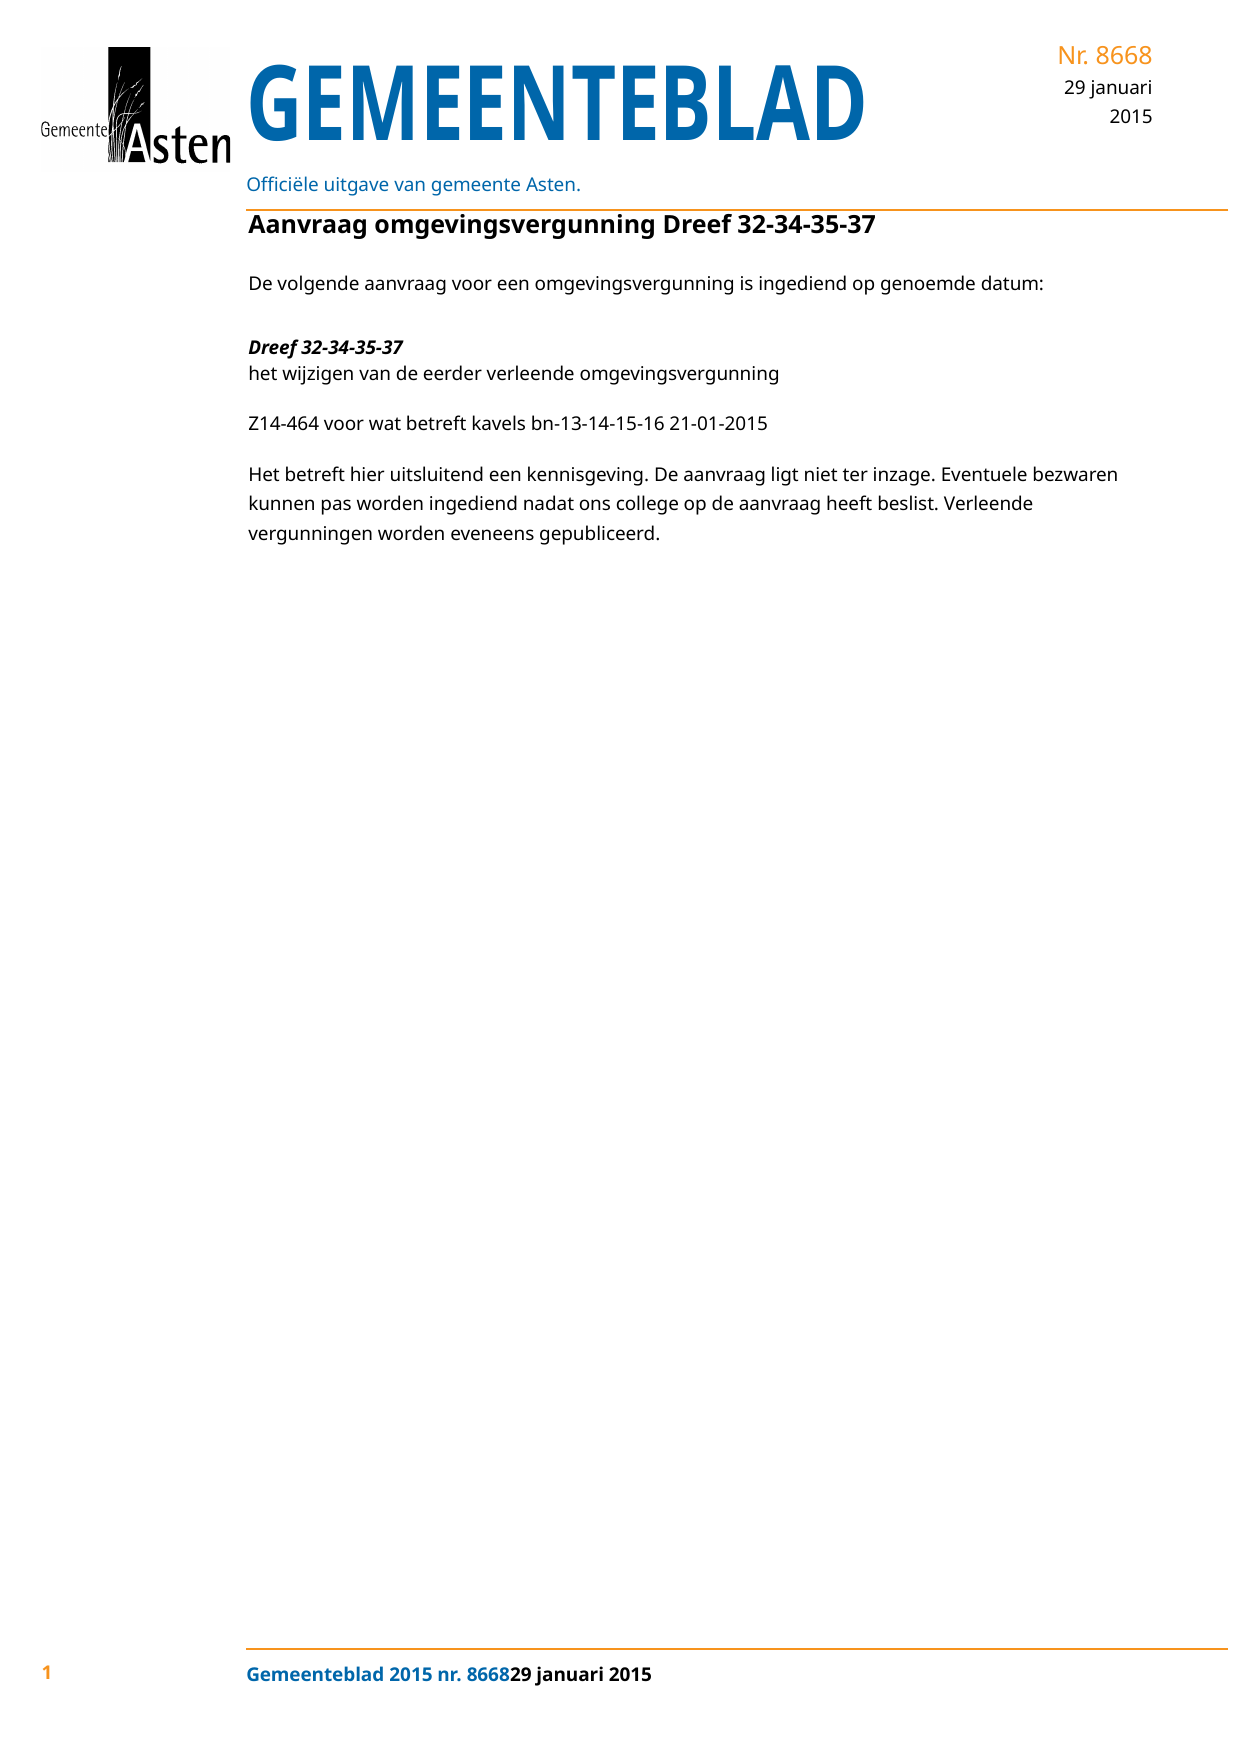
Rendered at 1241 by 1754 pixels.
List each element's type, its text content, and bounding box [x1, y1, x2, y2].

picture [41, 47, 231, 172]
text Aanvraag omgevingsvergunning Dreef 32-34-35-37 [248, 211, 1152, 241]
text het wijzigen van de eerder verleende omgevingsvergunning [248, 360, 1152, 386]
text Z14-464 voor wat betreft kavels bn-13-14-15-16 21-01-2015 [248, 410, 1152, 436]
text De volgende aanvraag voor een omgevingsvergunning is ingediend op genoemde datum: [248, 270, 1152, 296]
text Het betreft hier uitsluitend een kennisgeving. De aanvraag ligt niet ter inzage. Eventuele bezwaren kunnen pas worden ingediend nadat ons college op de aanvraag heeft beslist. Verleende vergunningen worden eveneens gepubliceerd. [248, 461, 1152, 546]
text Dreef 32-34-35-37 [248, 334, 1152, 360]
